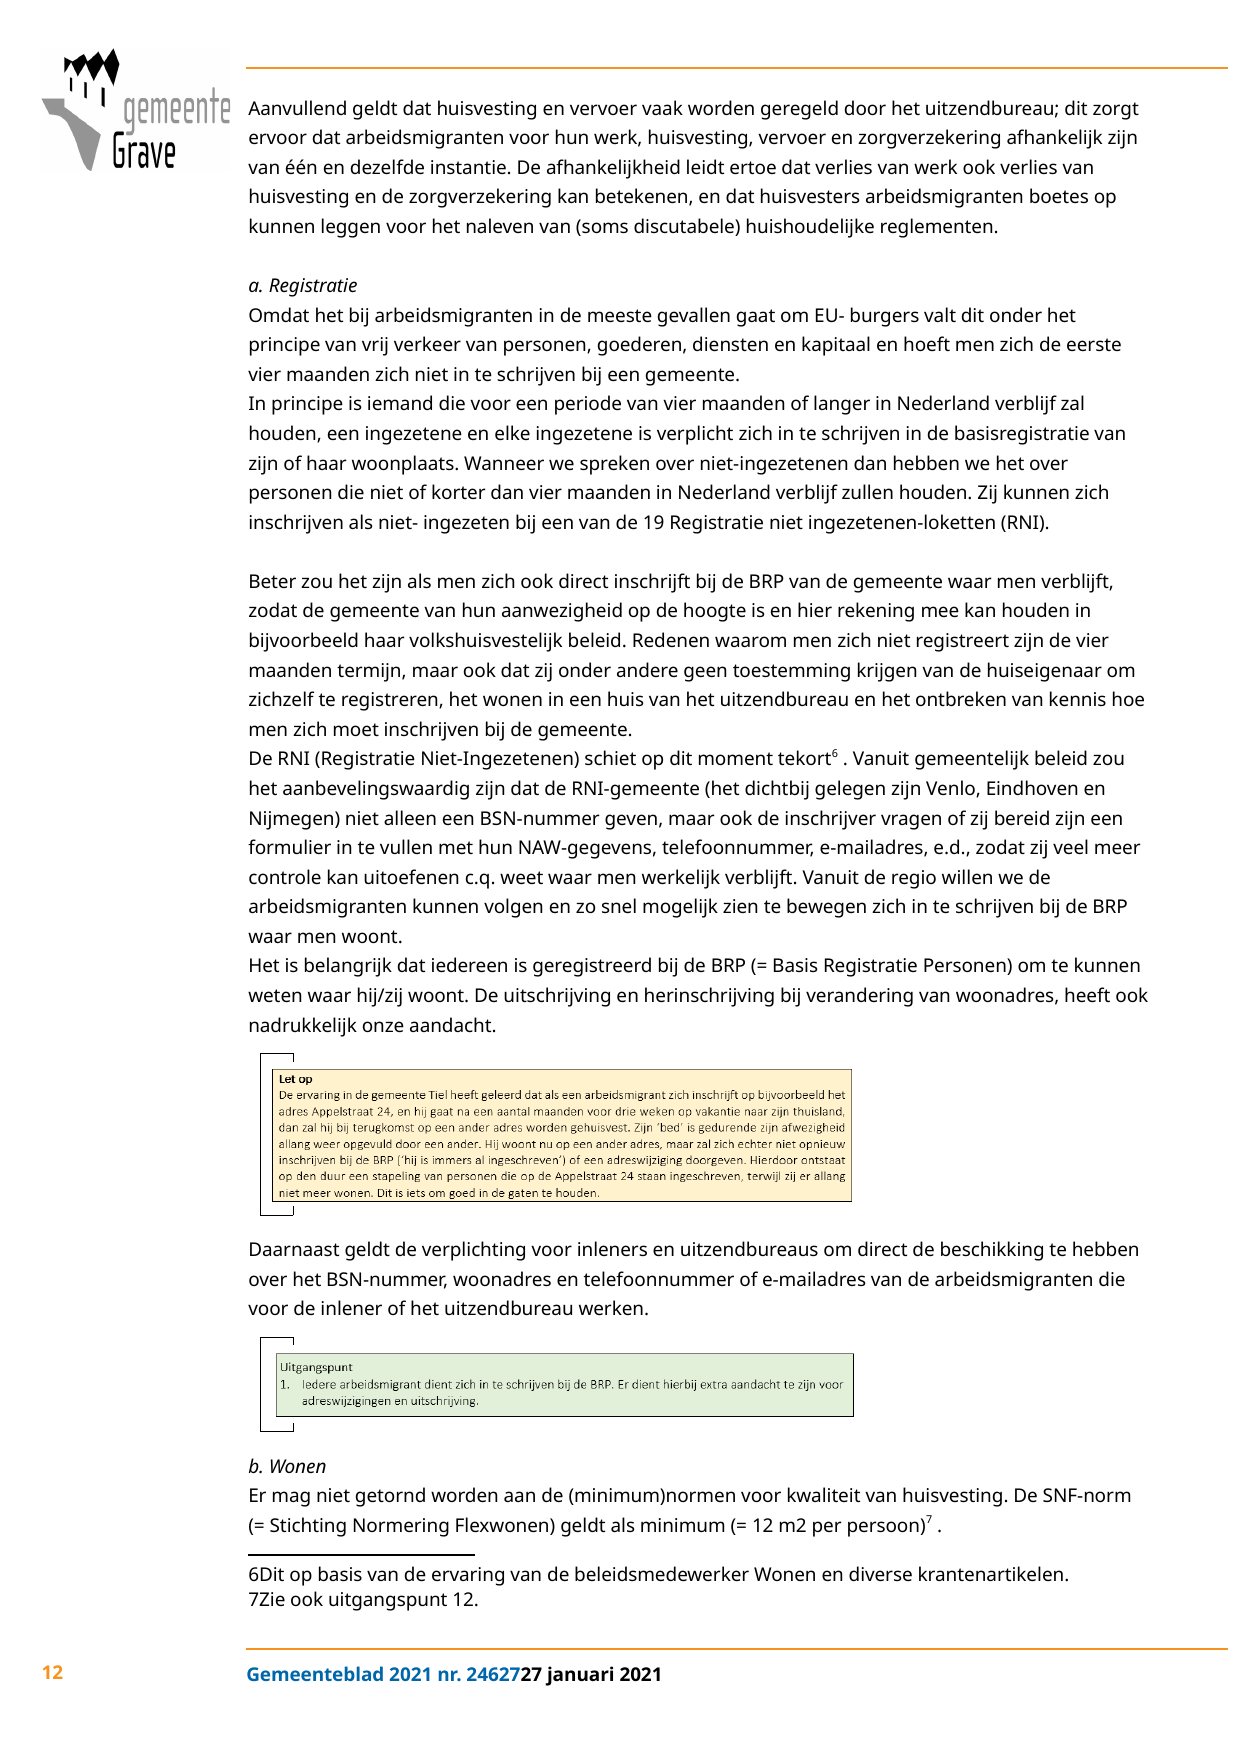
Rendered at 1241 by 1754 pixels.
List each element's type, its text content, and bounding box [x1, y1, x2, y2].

text Het is belangrijk dat iedereen is geregistreerd bij de BRP (= Basis Registratie Personen) om te kunnen weten waar hij/zij woont. De uitschrijving en herinschrijving bij verandering van woonadres, heeft ook nadrukkelijk onze aandacht. [248, 953, 1152, 1038]
text a. Registratie [248, 272, 1152, 298]
text Daarnaast geldt de verplichting voor inleners en uitzendbureaus om direct de beschikking te hebben over het BSN-nummer, woonadres en telefoonnummer of e-mailadres van de arbeidsmigranten die voor de inlener of het uitzendbureau werken. [248, 1236, 1152, 1321]
text In principe is iemand die voor een periode van vier maanden of langer in Nederland verblijf zal houden, een ingezetene en elke ingezetene is verplicht zich in te schrijven in de basisregistratie van zijn of haar woonplaats. Wanneer we spreken over niet-ingezetenen dan hebben we het over personen die niet of korter dan vier maanden in Nederland verblijf zullen houden. Zij kunnen zich inschrijven als niet- ingezeten bij een van de 19 Registratie niet ingezetenen-loketten (RNI). [248, 391, 1152, 535]
picture [41, 47, 231, 172]
text Beter zou het zijn als men zich ook direct inschrijft bij de BRP van de gemeente waar men verblijft, zodat de gemeente van hun aanwezigheid op de hoogte is en hier rekening mee kan houden in bijvoorbeeld haar volkshuisvestelijk beleid. Redenen waarom men zich niet registreert zijn de vier maanden termijn, maar ook dat zij onder andere geen toestemming krijgen van de huiseigenaar om zichzelf te registreren, het wonen in een huis van het uitzendbureau en het ontbreken van kennis hoe men zich moet inschrijven bij de gemeente. [248, 568, 1152, 742]
text Omdat het bij arbeidsmigranten in de meeste gevallen gaat om EU- burgers valt dit onder het principe van vrij verkeer van personen, goederen, diensten en kapitaal en hoeft men zich de eerste vier maanden zich niet in te schrijven bij een gemeente. [248, 302, 1152, 387]
text De RNI (Registratie Niet-Ingezetenen) schiet op dit moment tekort . Vanuit gemeentelijk beleid zou het aanbevelingswaardig zijn dat de RNI-gemeente (het dichtbij gelegen zijn Venlo, Eindhoven en Nijmegen) niet alleen een BSN-nummer geven, maar ook de inschrijver vragen of zij bereid zijn een formulier in te vullen met hun NAW-gegevens, telefoonnummer, e-mailadres, e.d., zodat zij veel meer controle kan uitoefenen c.q. weet waar men werkelijk verblijft. Vanuit de regio willen we de arbeidsmigranten kunnen volgen en zo snel mogelijk zien te bewegen zich in te schrijven bij de BRP waar men woont. [248, 746, 1152, 949]
picture [268, 1345, 860, 1423]
text Er mag niet getornd worden aan de (minimum)normen voor kwaliteit van huisvesting. De SNF-norm (= Stichting Normering Flexwonen) geldt als minimum (= 12 m2 per persoon) . [248, 1482, 1152, 1538]
text Zie ook uitgangspunt 12. [248, 1586, 1152, 1612]
text b. Wonen [248, 1453, 1152, 1478]
text Aanvullend geldt dat huisvesting en vervoer vaak worden geregeld door het uitzendbureau; dit zorgt ervoor dat arbeidsmigranten voor hun werk, huisvesting, vervoer en zorgverzekering afhankelijk zijn van één en dezelfde instantie. De afhankelijkheid leidt ertoe dat verlies van werk ook verlies van huisvesting en de zorgverzekering kan betekenen, en dat huisvesters arbeidsmigranten boetes op kunnen leggen voor het naleven van (soms discutabele) huishoudelijke reglementen. [248, 95, 1152, 239]
picture [268, 1062, 860, 1206]
text Dit op basis van de ervaring van de beleidsmedewerker Wonen en diverse krantenartikelen. [248, 1561, 1152, 1586]
